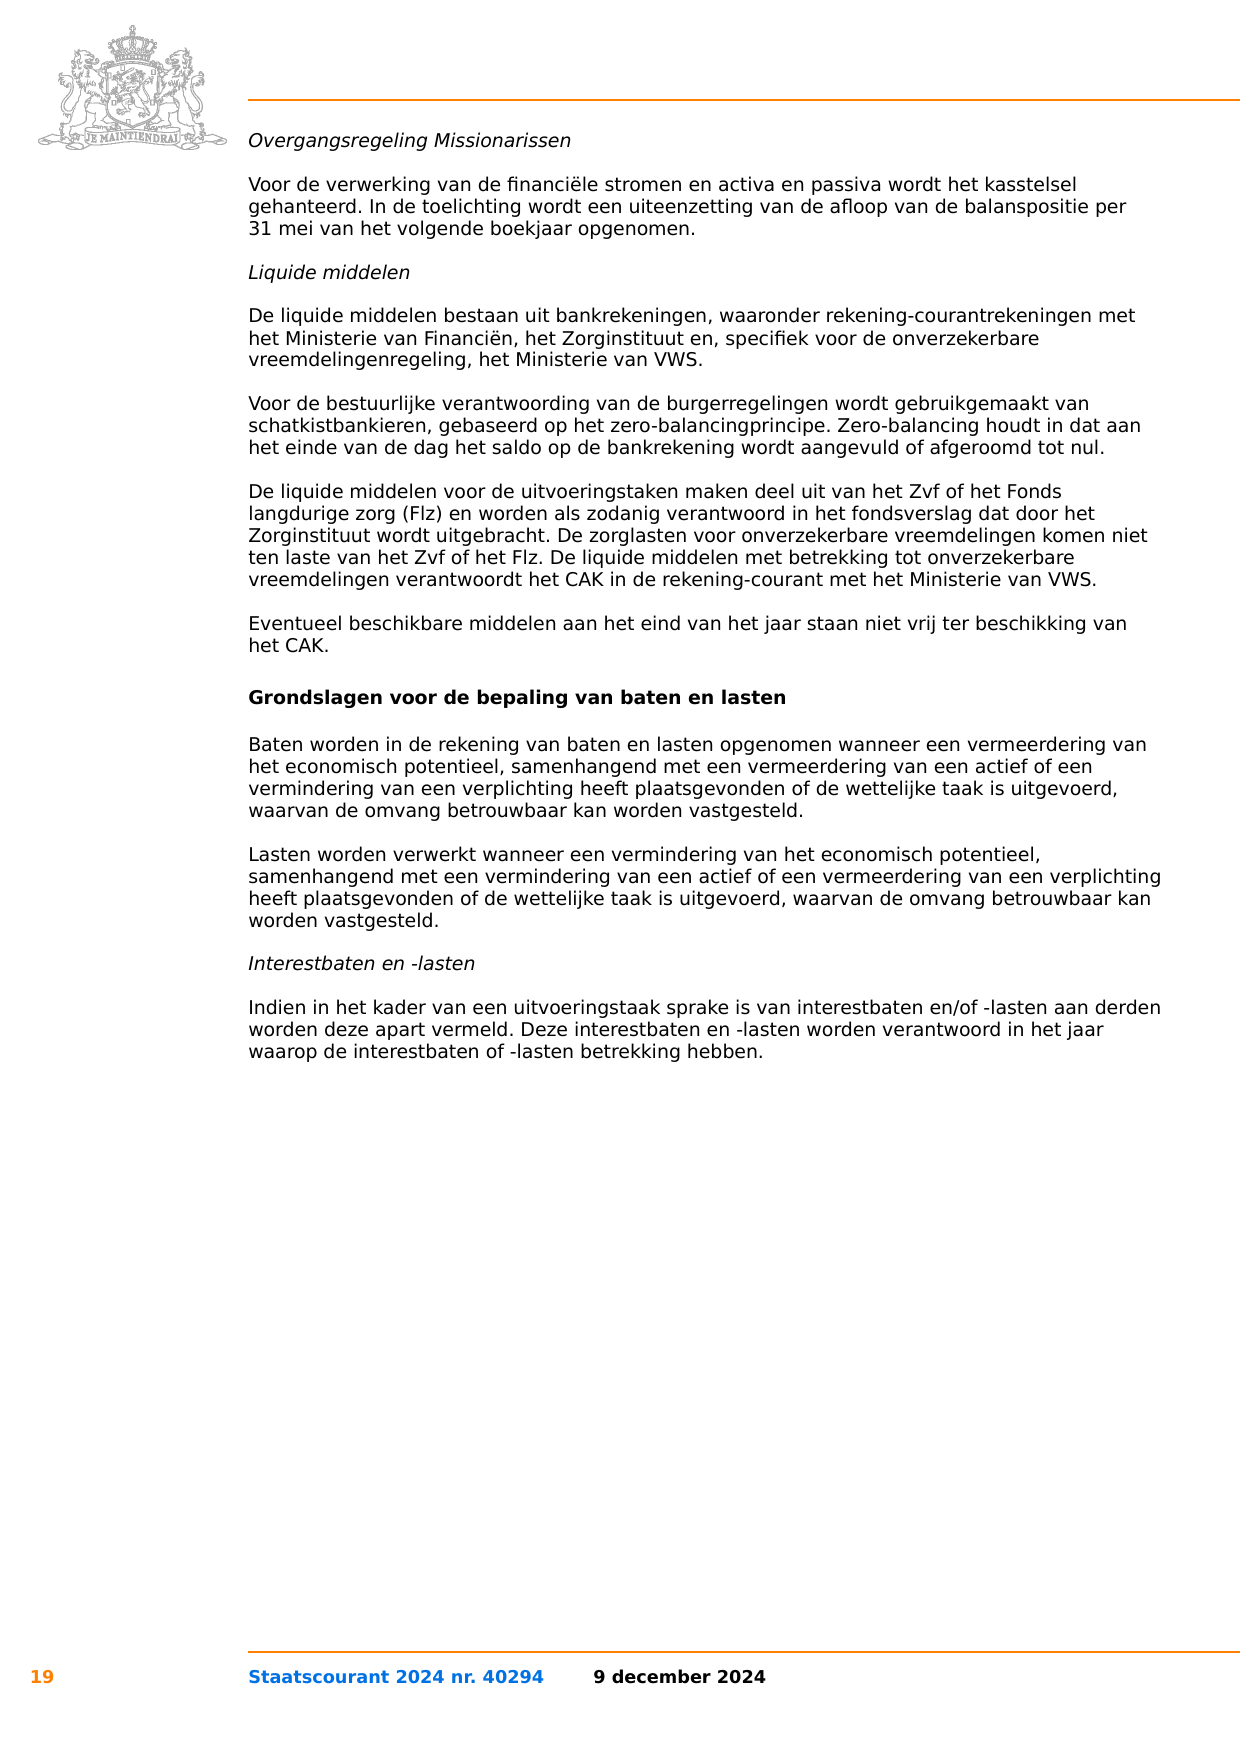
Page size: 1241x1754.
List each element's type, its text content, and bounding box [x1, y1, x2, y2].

text Indien in het kader van een uitvoeringstaak sprake is van interestbaten en/of -lasten aan derden worden deze apart vermeld. Deze interestbaten en -lasten worden verantwoord in het jaar waarop de interestbaten of -lasten betrekking hebben. [248, 997, 1163, 1063]
text Voor de verwerking van de financiële stromen en activa en passiva wordt het kasstelsel gehanteerd. In de toelichting wordt een uiteenzetting van de afloop van de balanspositie per 31 mei van het volgende boekjaar opgenomen. [248, 174, 1163, 240]
text Eventueel beschikbare middelen aan het eind van het jaar staan niet vrij ter beschikking van het CAK. [248, 613, 1163, 657]
text De liquide middelen voor de uitvoeringstaken maken deel uit van het Zvf of het Fonds langdurige zorg (Flz) en worden als zodanig verantwoord in het fondsverslag dat door het Zorginstituut wordt uitgebracht. De zorglasten voor onverzekerbare vreemdelingen komen niet ten laste van het Zvf of het Flz. De liquide middelen met betrekking tot onverzekerbare vreemdelingen verantwoordt het CAK in de rekening-courant met het Ministerie van VWS. [248, 481, 1163, 591]
subtitle Interestbaten en -lasten [248, 953, 1163, 975]
picture [38, 25, 227, 150]
text Voor de bestuurlijke verantwoording van de burgerregelingen wordt gebruikgemaakt van schatkistbankieren, gebaseerd op het zero-balancingprincipe. Zero-balancing houdt in dat aan het einde van de dag het saldo op de bankrekening wordt aangevuld of afgeroomd tot nul. [248, 393, 1163, 459]
subtitle Grondslagen voor de bepaling van baten en lasten [248, 687, 1163, 709]
text De liquide middelen bestaan uit bankrekeningen, waaronder rekening-courantrekeningen met het Ministerie van Financiën, het Zorginstituut en, specifiek voor de onverzekerbare vreemdelingenregeling, het Ministerie van VWS. [248, 305, 1163, 371]
text Lasten worden verwerkt wanneer een vermindering van het economisch potentieel, samenhangend met een vermindering van een actief of een vermeerdering van een verplichting heeft plaatsgevonden of de wettelijke taak is uitgevoerd, waarvan de omvang betrouwbaar kan worden vastgesteld. [248, 843, 1163, 931]
text Baten worden in de rekening van baten en lasten opgenomen wanneer een vermeerdering van het economisch potentieel, samenhangend met een vermeerdering van een actief of een vermindering van een verplichting heeft plaatsgevonden of de wettelijke taak is uitgevoerd, waarvan de omvang betrouwbaar kan worden vastgesteld. [248, 734, 1163, 822]
subtitle Overgangsregeling Missionarissen [248, 130, 1163, 152]
subtitle Liquide middelen [248, 262, 1163, 283]
